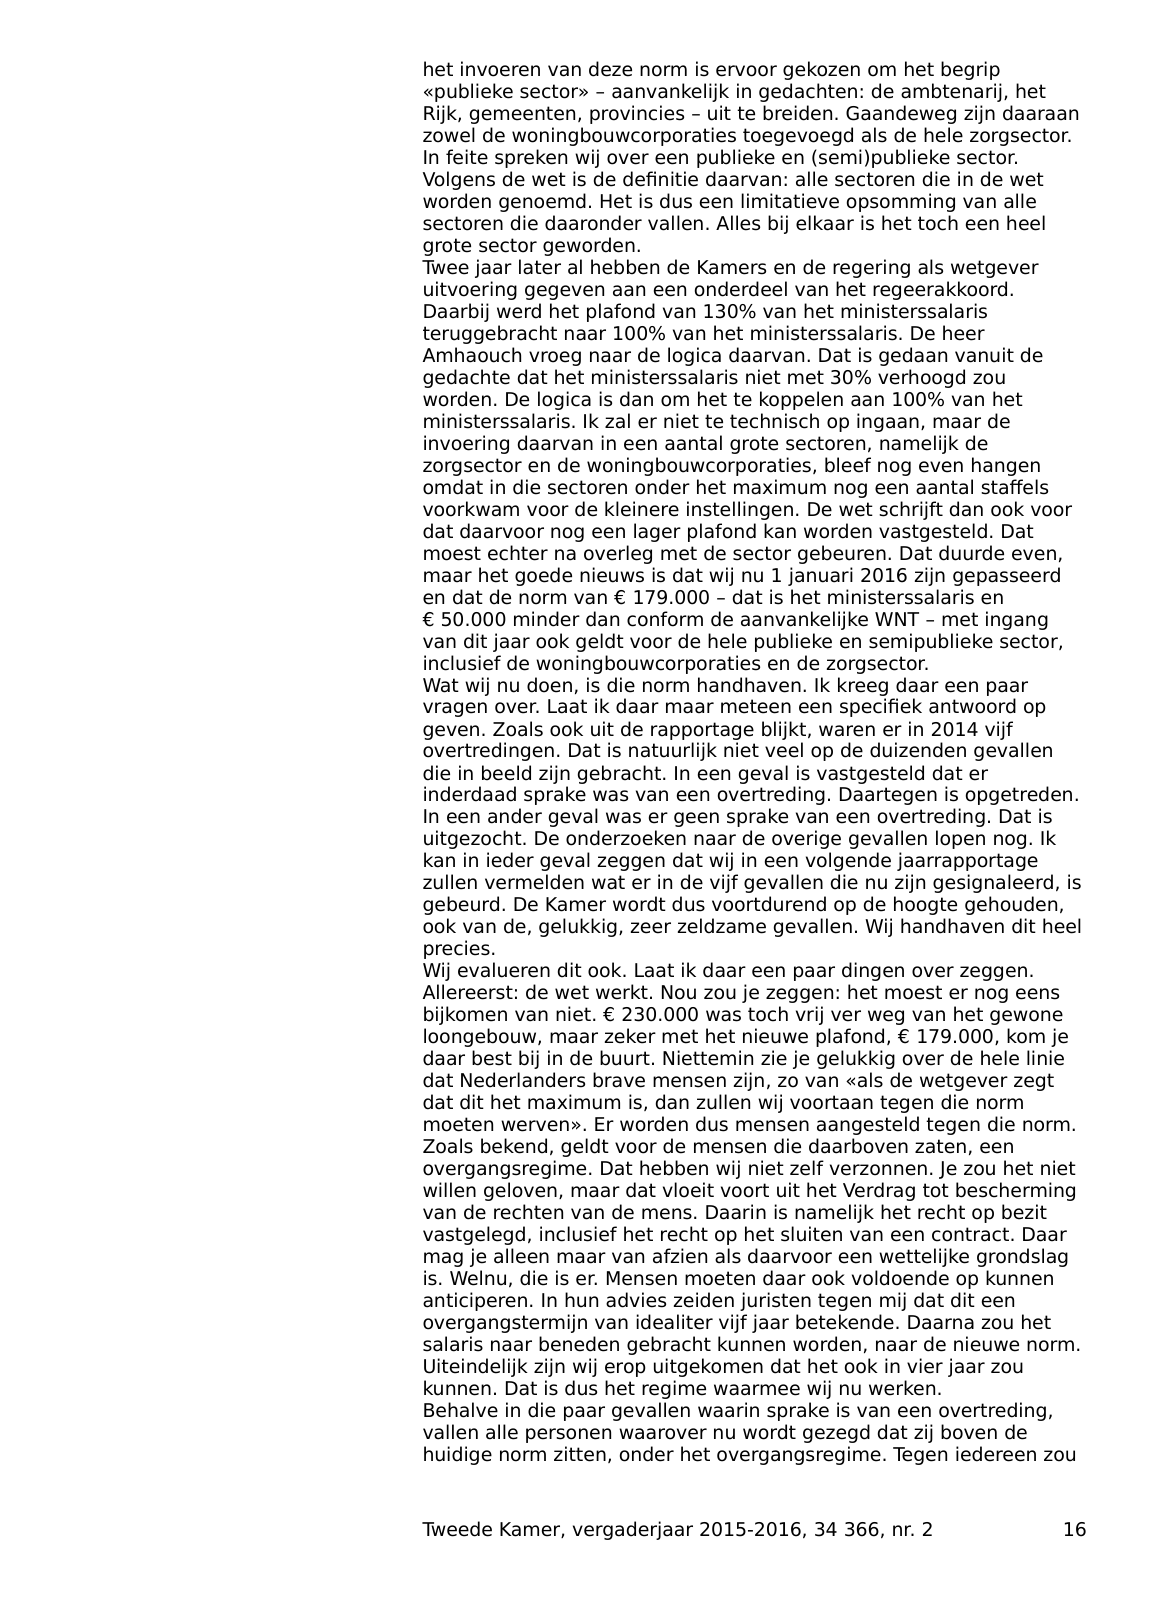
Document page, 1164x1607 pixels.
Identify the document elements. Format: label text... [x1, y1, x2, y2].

text Wat wij nu doen, is die norm handhaven. Ik kreeg daar een paar vragen over. Laat ik daar maar meteen een specifiek antwoord op geven. Zoals ook uit de rapportage blijkt, waren er in 2014 vijf overtredingen. Dat is natuurlijk niet veel op de duizenden gevallen die in beeld zijn gebracht. In een geval is vastgesteld dat er inderdaad sprake was van een overtreding. Daartegen is opgetreden. In een ander geval was er geen sprake van een overtreding. Dat is uitgezocht. De onderzoeken naar de overige gevallen lopen nog. Ik kan in ieder geval zeggen dat wij in een volgende jaarrapportage zullen vermelden wat er in de vijf gevallen die nu zijn gesignaleerd, is gebeurd. De Kamer wordt dus voortdurend op de hoogte gehouden, ook van de, gelukkig, zeer zeldzame gevallen. Wij handhaven dit heel precies. [422, 674, 1087, 960]
text Twee jaar later al hebben de Kamers en de regering als wetgever uitvoering gegeven aan een onderdeel van het regeerakkoord. Daarbij werd het plafond van 130% van het ministerssalaris teruggebracht naar 100% van het ministerssalaris. De heer Amhaouch vroeg naar de logica daarvan. Dat is gedaan vanuit de gedachte dat het ministerssalaris niet met 30% verhoogd zou worden. De logica is dan om het te koppelen aan 100% van het ministerssalaris. Ik zal er niet te technisch op ingaan, maar de invoering daarvan in een aantal grote sectoren, namelijk de zorgsector en de woningbouwcorporaties, bleef nog even hangen omdat in die sectoren onder het maximum nog een aantal staffels voorkwam voor de kleinere instellingen. De wet schrijft dan ook voor dat daarvoor nog een lager plafond kan worden vastgesteld. Dat moest echter na overleg met de sector gebeuren. Dat duurde even, maar het goede nieuws is dat wij nu 1 januari 2016 zijn gepasseerd en dat de norm van € 179.000 – dat is het ministerssalaris en € 50.000 minder dan conform de aanvankelijke WNT – met ingang van dit jaar ook geldt voor de hele publieke en semipublieke sector, inclusief de woningbouwcorporaties en de zorgsector. [422, 257, 1087, 674]
text het invoeren van deze norm is ervoor gekozen om het begrip «publieke sector» – aanvankelijk in gedachten: de ambtenarij, het Rijk, gemeenten, provincies – uit te breiden. Gaandeweg zijn daaraan zowel de woningbouwcorporaties toegevoegd als de hele zorgsector. In feite spreken wij over een publieke en (semi)publieke sector. Volgens de wet is de definitie daarvan: alle sectoren die in de wet worden genoemd. Het is dus een limitatieve opsomming van alle sectoren die daaronder vallen. Alles bij elkaar is het toch een heel grote sector geworden. [422, 59, 1087, 257]
text Wij evalueren dit ook. Laat ik daar een paar dingen over zeggen. Allereerst: de wet werkt. Nou zou je zeggen: het moest er nog eens bijkomen van niet. € 230.000 was toch vrij ver weg van het gewone loongebouw, maar zeker met het nieuwe plafond, € 179.000, kom je daar best bij in de buurt. Niettemin zie je gelukkig over de hele linie dat Nederlanders brave mensen zijn, zo van «als de wetgever zegt dat dit het maximum is, dan zullen wij voortaan tegen die norm moeten werven». Er worden dus mensen aangesteld tegen die norm. Zoals bekend, geldt voor de mensen die daarboven zaten, een overgangsregime. Dat hebben wij niet zelf verzonnen. Je zou het niet willen geloven, maar dat vloeit voort uit het Verdrag tot bescherming van de rechten van de mens. Daarin is namelijk het recht op bezit vastgelegd, inclusief het recht op het sluiten van een contract. Daar mag je alleen maar van afzien als daarvoor een wettelijke grondslag is. Welnu, die is er. Mensen moeten daar ook voldoende op kunnen anticiperen. In hun advies zeiden juristen tegen mij dat dit een overgangstermijn van idealiter vijf jaar betekende. Daarna zou het salaris naar beneden gebracht kunnen worden, naar de nieuwe norm. Uiteindelijk zijn wij erop uitgekomen dat het ook in vier jaar zou kunnen. Dat is dus het regime waarmee wij nu werken. [422, 960, 1087, 1400]
text Behalve in die paar gevallen waarin sprake is van een overtreding, vallen alle personen waarover nu wordt gezegd dat zij boven de huidige norm zitten, onder het overgangsregime. Tegen iedereen zou [422, 1400, 1087, 1466]
